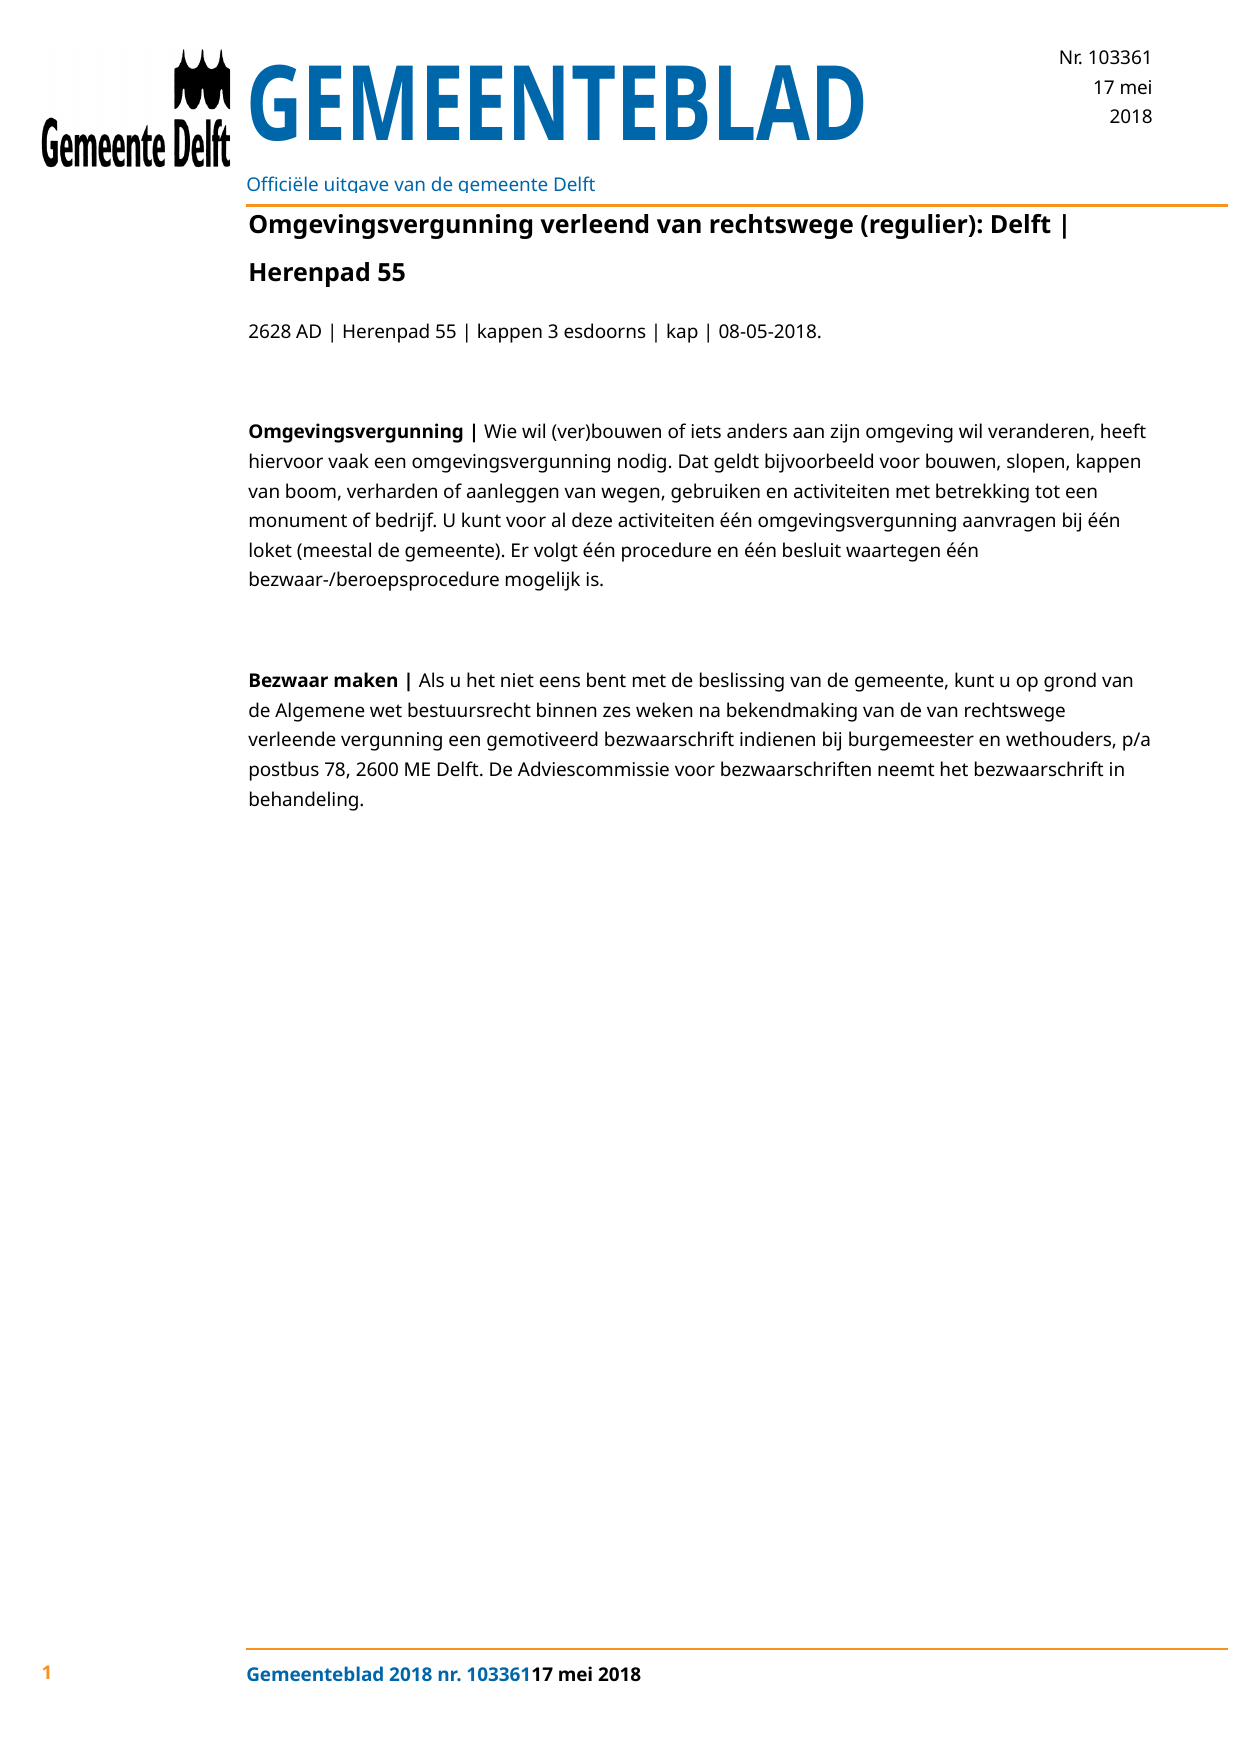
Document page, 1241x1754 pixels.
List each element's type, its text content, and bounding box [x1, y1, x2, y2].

text Omgevingsvergunning | Wie wil (ver)bouwen of iets anders aan zijn omgeving wil veranderen, heeft hiervoor vaak een omgevingsvergunning nodig. Dat geldt bijvoorbeeld voor bouwen, slopen, kappen van boom, verharden of aanleggen van wegen, gebruiken en activiteiten met betrekking tot een monument of bedrijf. U kunt voor al deze activiteiten één omgevingsvergunning aanvragen bij één loket (meestal de gemeente). Er volgt één procedure en één besluit waartegen één bezwaar-/beroepsprocedure mogelijk is. [248, 419, 1152, 592]
text 2628 AD | Herenpad 55 | kappen 3 esdoorns | kap | 08-05-2018. [248, 318, 1152, 344]
text Omgevingsvergunning verleend van rechtswege (regulier): Delft | Herenpad 55 [248, 207, 1152, 288]
picture [41, 47, 231, 172]
text Bezwaar maken | Als u het niet eens bent met de beslissing van de gemeente, kunt u op grond van de Algemene wet bestuursrecht binnen zes weken na bekendmaking van de van rechtswege verleende vergunning een gemotiveerd bezwaarschrift indienen bij burgemeester en wethouders, p/a postbus 78, 2600 ME Delft. De Adviescommissie voor bezwaarschriften neemt het bezwaarschrift in behandeling. [248, 667, 1152, 812]
